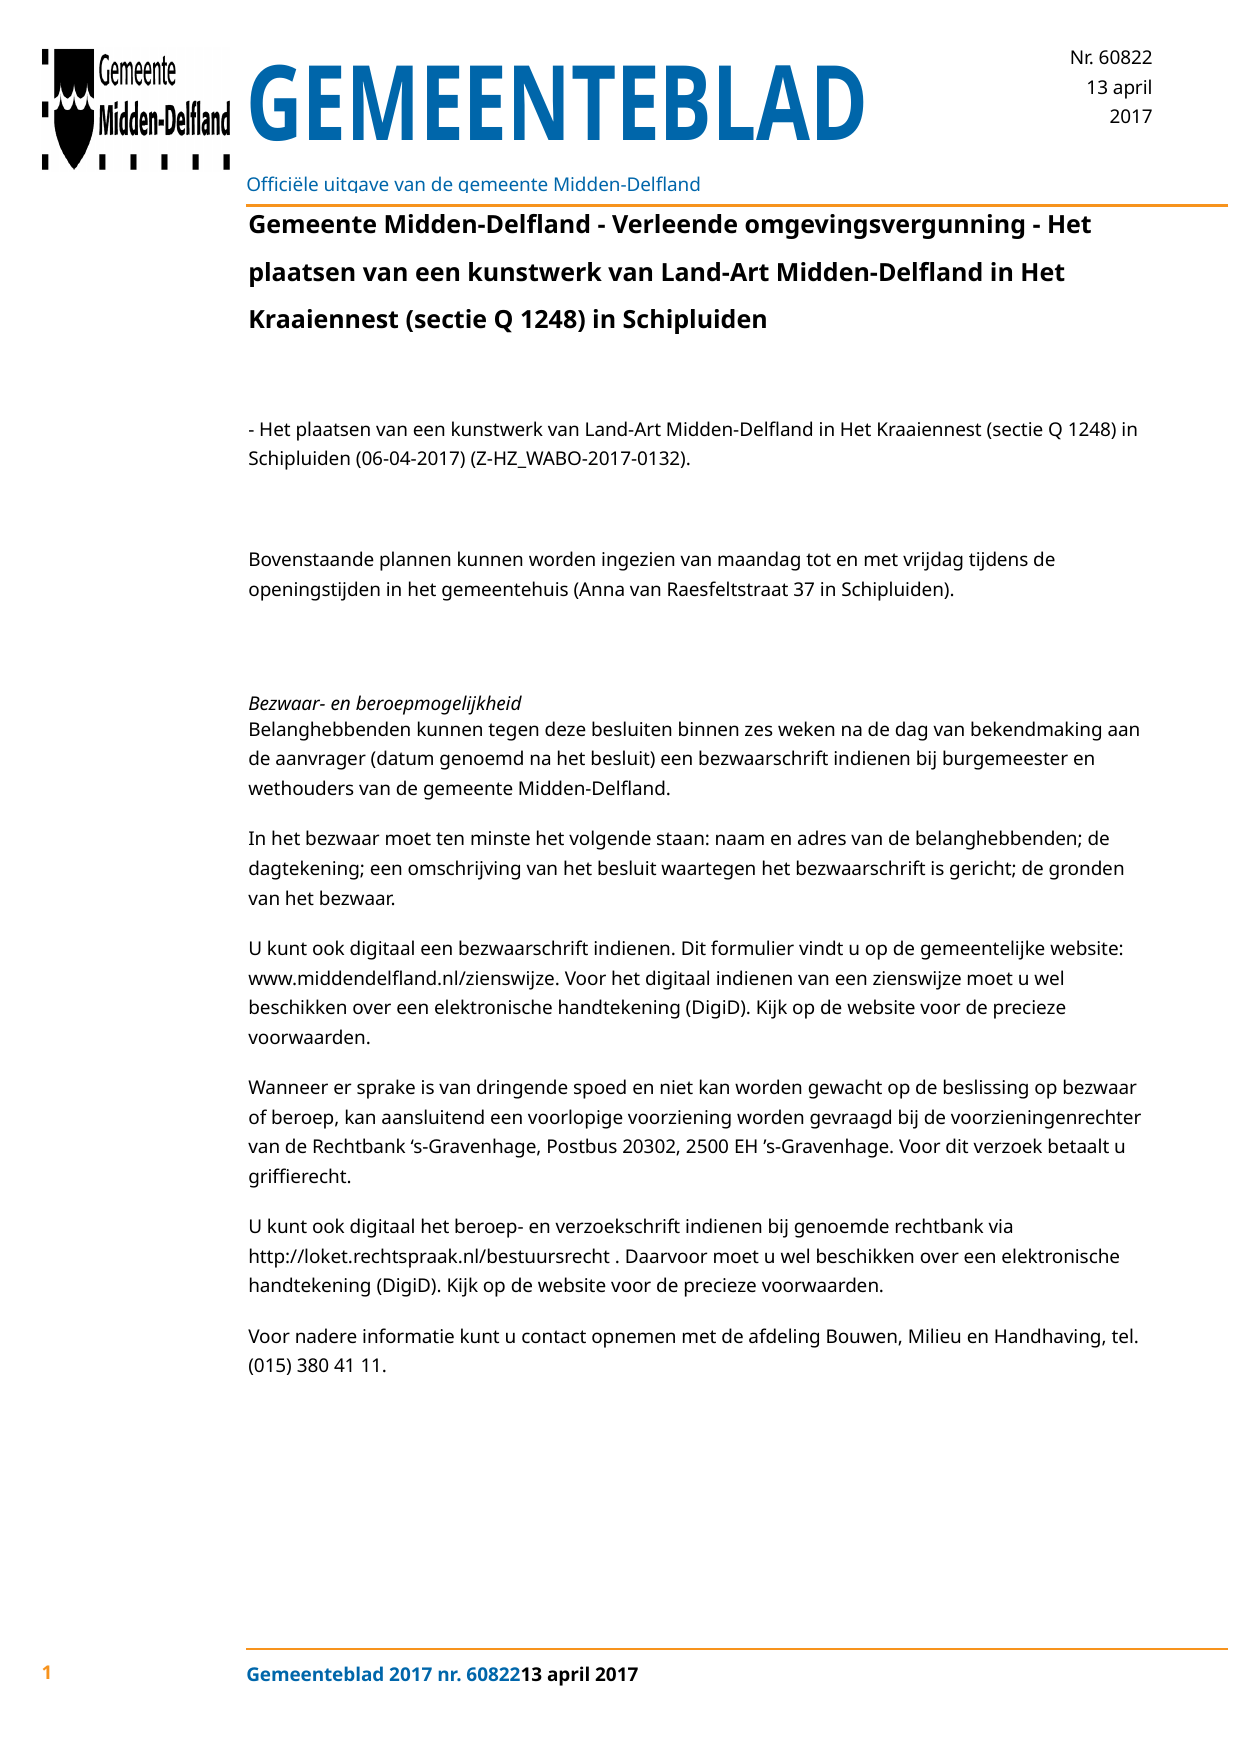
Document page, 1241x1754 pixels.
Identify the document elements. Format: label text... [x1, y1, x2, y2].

text In het bezwaar moet ten minste het volgende staan: naam en adres van de belanghebbenden; de dagtekening; een omschrijving van het besluit waartegen het bezwaarschrift is gericht; de gronden van het bezwaar. [248, 826, 1152, 911]
text Wanneer er sprake is van dringende spoed en niet kan worden gewacht op de beslissing op bezwaar of beroep, kan aansluitend een voorlopige voorziening worden gevraagd bij de voorzieningenrechter van de Rechtbank ‘s-Gravenhage, Postbus 20302, 2500 EH ’s-Gravenhage. Voor dit verzoek betaalt u griffierecht. [248, 1074, 1152, 1189]
picture [41, 47, 231, 172]
text Gemeente Midden-Delfland - Verleende omgevingsvergunning - Het plaatsen van een kunstwerk van Land-Art Midden-Delfland in Het Kraaiennest (sectie Q 1248) in Schipluiden [248, 207, 1152, 336]
text - Het plaatsen van een kunstwerk van Land-Art Midden-Delfland in Het Kraaiennest (sectie Q 1248) in Schipluiden (06-04-2017) (Z-HZ_WABO-2017-0132). [248, 416, 1152, 471]
text Bovenstaande plannen kunnen worden ingezien van maandag tot en met vrijdag tijdens de openingstijden in het gemeentehuis (Anna van Raesfeltstraat 37 in Schipluiden). [248, 546, 1152, 602]
text Voor nadere informatie kunt u contact opnemen met de afdeling Bouwen, Milieu en Handhaving, tel. (015) 380 41 11. [248, 1323, 1152, 1378]
text Bezwaar- en beroepmogelijkheid [248, 690, 1152, 716]
text Belanghebbenden kunnen tegen deze besluiten binnen zes weken na de dag van bekendmaking aan de aanvrager (datum genoemd na het besluit) een bezwaarschrift indienen bij burgemeester en wethouders van de gemeente Midden-Delfland. [248, 716, 1152, 801]
text U kunt ook digitaal het beroep- en verzoekschrift indienen bij genoemde rechtbank via http://loket.rechtspraak.nl/bestuursrecht . Daarvoor moet u wel beschikken over een elektronische handtekening (DigiD). Kijk op de website voor de precieze voorwaarden. [248, 1213, 1152, 1298]
text U kunt ook digitaal een bezwaarschrift indienen. Dit formulier vindt u op de gemeentelijke website: www.middendelfland.nl/zienswijze. Voor het digitaal indienen van een zienswijze moet u wel beschikken over een elektronische handtekening (DigiD). Kijk op de website voor de precieze voorwaarden. [248, 935, 1152, 1050]
